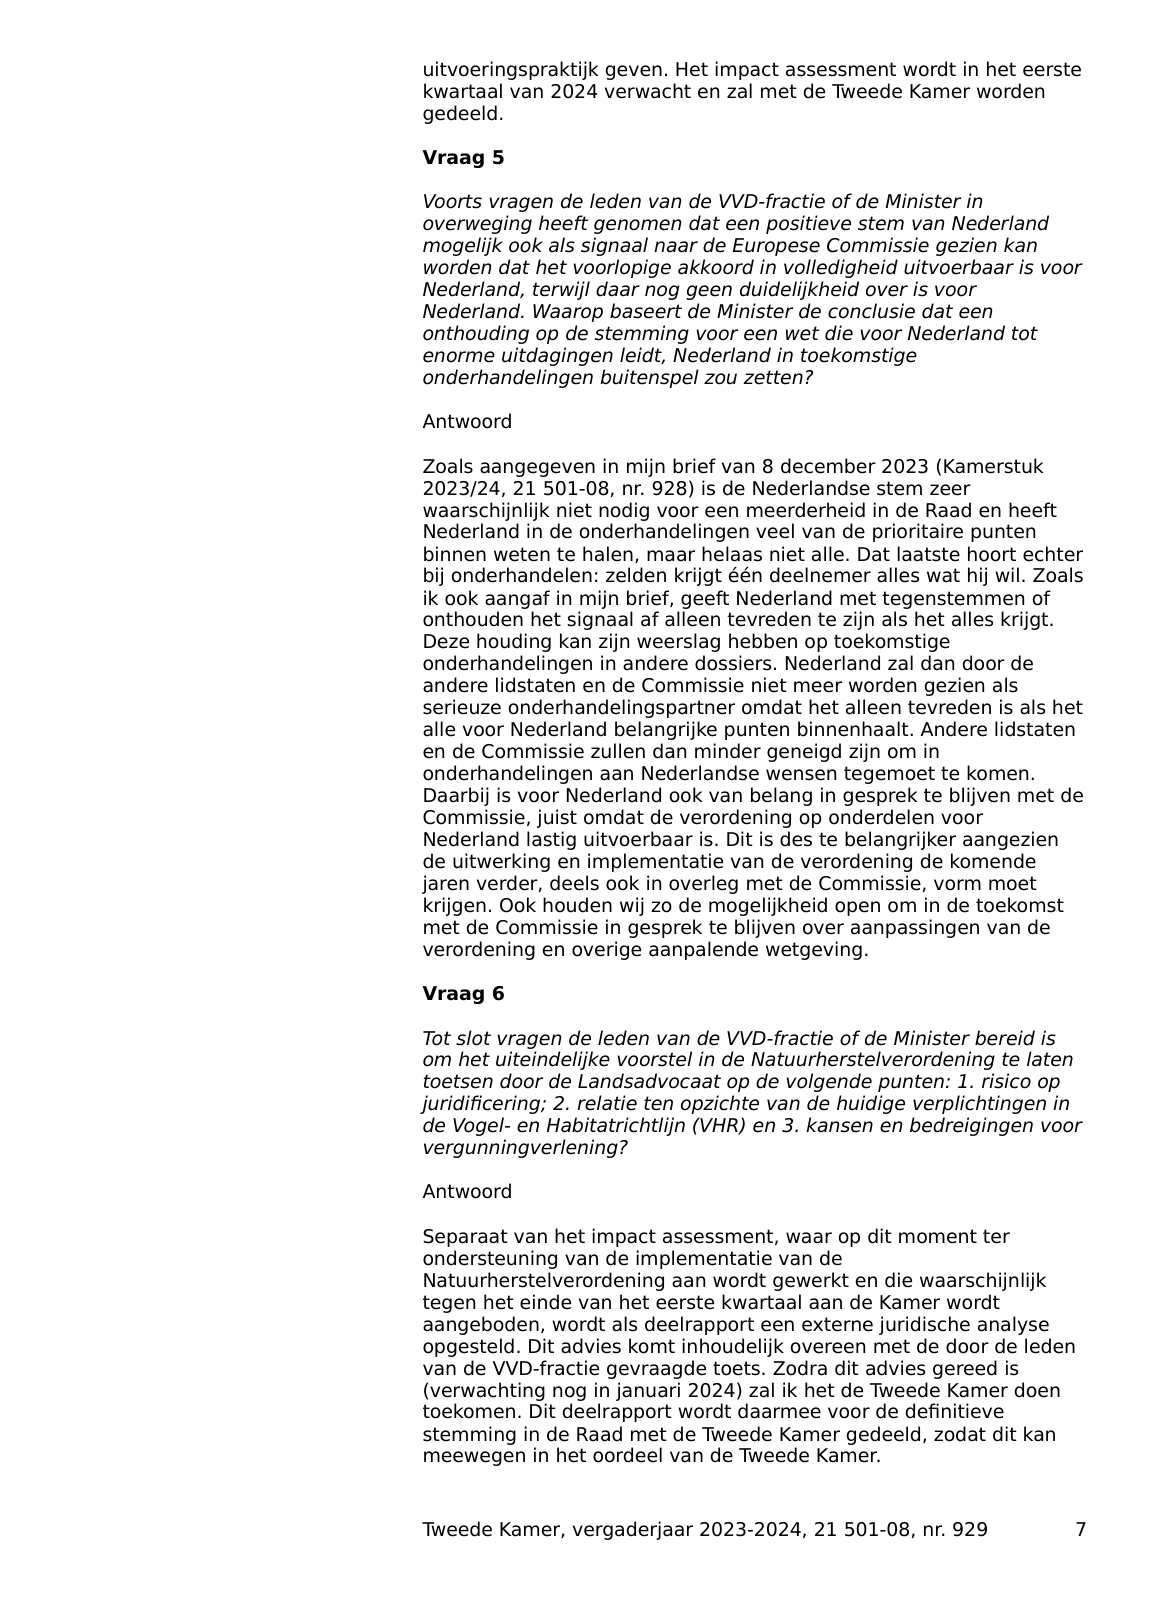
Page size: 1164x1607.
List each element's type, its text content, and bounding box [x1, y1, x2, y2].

text Voorts vragen de leden van de VVD-fractie of de Minister in overweging heeft genomen dat een positieve stem van Nederland mogelijk ook als signaal naar de Europese Commissie gezien kan worden dat het voorlopige akkoord in volledigheid uitvoerbaar is voor Nederland, terwijl daar nog geen duidelijkheid over is voor Nederland. Waarop baseert de Minister de conclusie dat een onthouding op de stemming voor een wet die voor Nederland tot enorme uitdagingen leidt, Nederland in toekomstige onderhandelingen buitenspel zou zetten? [422, 191, 1087, 389]
subtitle Antwoord [422, 411, 1087, 433]
subtitle Vraag 5 [422, 147, 1087, 169]
subtitle Vraag 6 [422, 983, 1087, 1005]
text uitvoeringspraktijk geven. Het impact assessment wordt in het eerste kwartaal van 2024 verwacht en zal met de Tweede Kamer worden gedeeld. [422, 59, 1087, 125]
text Separaat van het impact assessment, waar op dit moment ter ondersteuning van de implementatie van de Natuurherstelverordening aan wordt gewerkt en die waarschijnlijk tegen het einde van het eerste kwartaal aan de Kamer wordt aangeboden, wordt als deelrapport een externe juridische analyse opgesteld. Dit advies komt inhoudelijk overeen met de door de leden van de VVD-fractie gevraagde toets. Zodra dit advies gereed is (verwachting nog in januari 2024) zal ik het de Tweede Kamer doen toekomen. Dit deelrapport wordt daarmee voor de definitieve stemming in de Raad met de Tweede Kamer gedeeld, zodat dit kan meewegen in het oordeel van de Tweede Kamer. [422, 1226, 1087, 1467]
text Tot slot vragen de leden van de VVD-fractie of de Minister bereid is om het uiteindelijke voorstel in de Natuurherstelverordening te laten toetsen door de Landsadvocaat op de volgende punten: 1. risico op juridificering; 2. relatie ten opzichte van de huidige verplichtingen in de Vogel- en Habitatrichtlijn (VHR) en 3. kansen en bedreigingen voor vergunningverlening? [422, 1027, 1087, 1159]
subtitle Antwoord [422, 1181, 1087, 1203]
text Zoals aangegeven in mijn brief van 8 december 2023 (Kamerstuk 2023/24, 21 501-08, nr. 928) is de Nederlandse stem zeer waarschijnlijk niet nodig voor een meerderheid in de Raad en heeft Nederland in de onderhandelingen veel van de prioritaire punten binnen weten te halen, maar helaas niet alle. Dat laatste hoort echter bij onderhandelen: zelden krijgt één deelnemer alles wat hij wil. Zoals ik ook aangaf in mijn brief, geeft Nederland met tegenstemmen of onthouden het signaal af alleen tevreden te zijn als het alles krijgt. Deze houding kan zijn weerslag hebben op toekomstige onderhandelingen in andere dossiers. Nederland zal dan door de andere lidstaten en de Commissie niet meer worden gezien als serieuze onderhandelingspartner omdat het alleen tevreden is als het alle voor Nederland belangrijke punten binnenhaalt. Andere lidstaten en de Commissie zullen dan minder geneigd zijn om in onderhandelingen aan Nederlandse wensen tegemoet te komen. Daarbij is voor Nederland ook van belang in gesprek te blijven met de Commissie, juist omdat de verordening op onderdelen voor Nederland lastig uitvoerbaar is. Dit is des te belangrijker aangezien de uitwerking en implementatie van de verordening de komende jaren verder, deels ook in overleg met de Commissie, vorm moet krijgen. Ook houden wij zo de mogelijkheid open om in de toekomst met de Commissie in gesprek te blijven over aanpassingen van de verordening en overige aanpalende wetgeving. [422, 456, 1087, 961]
